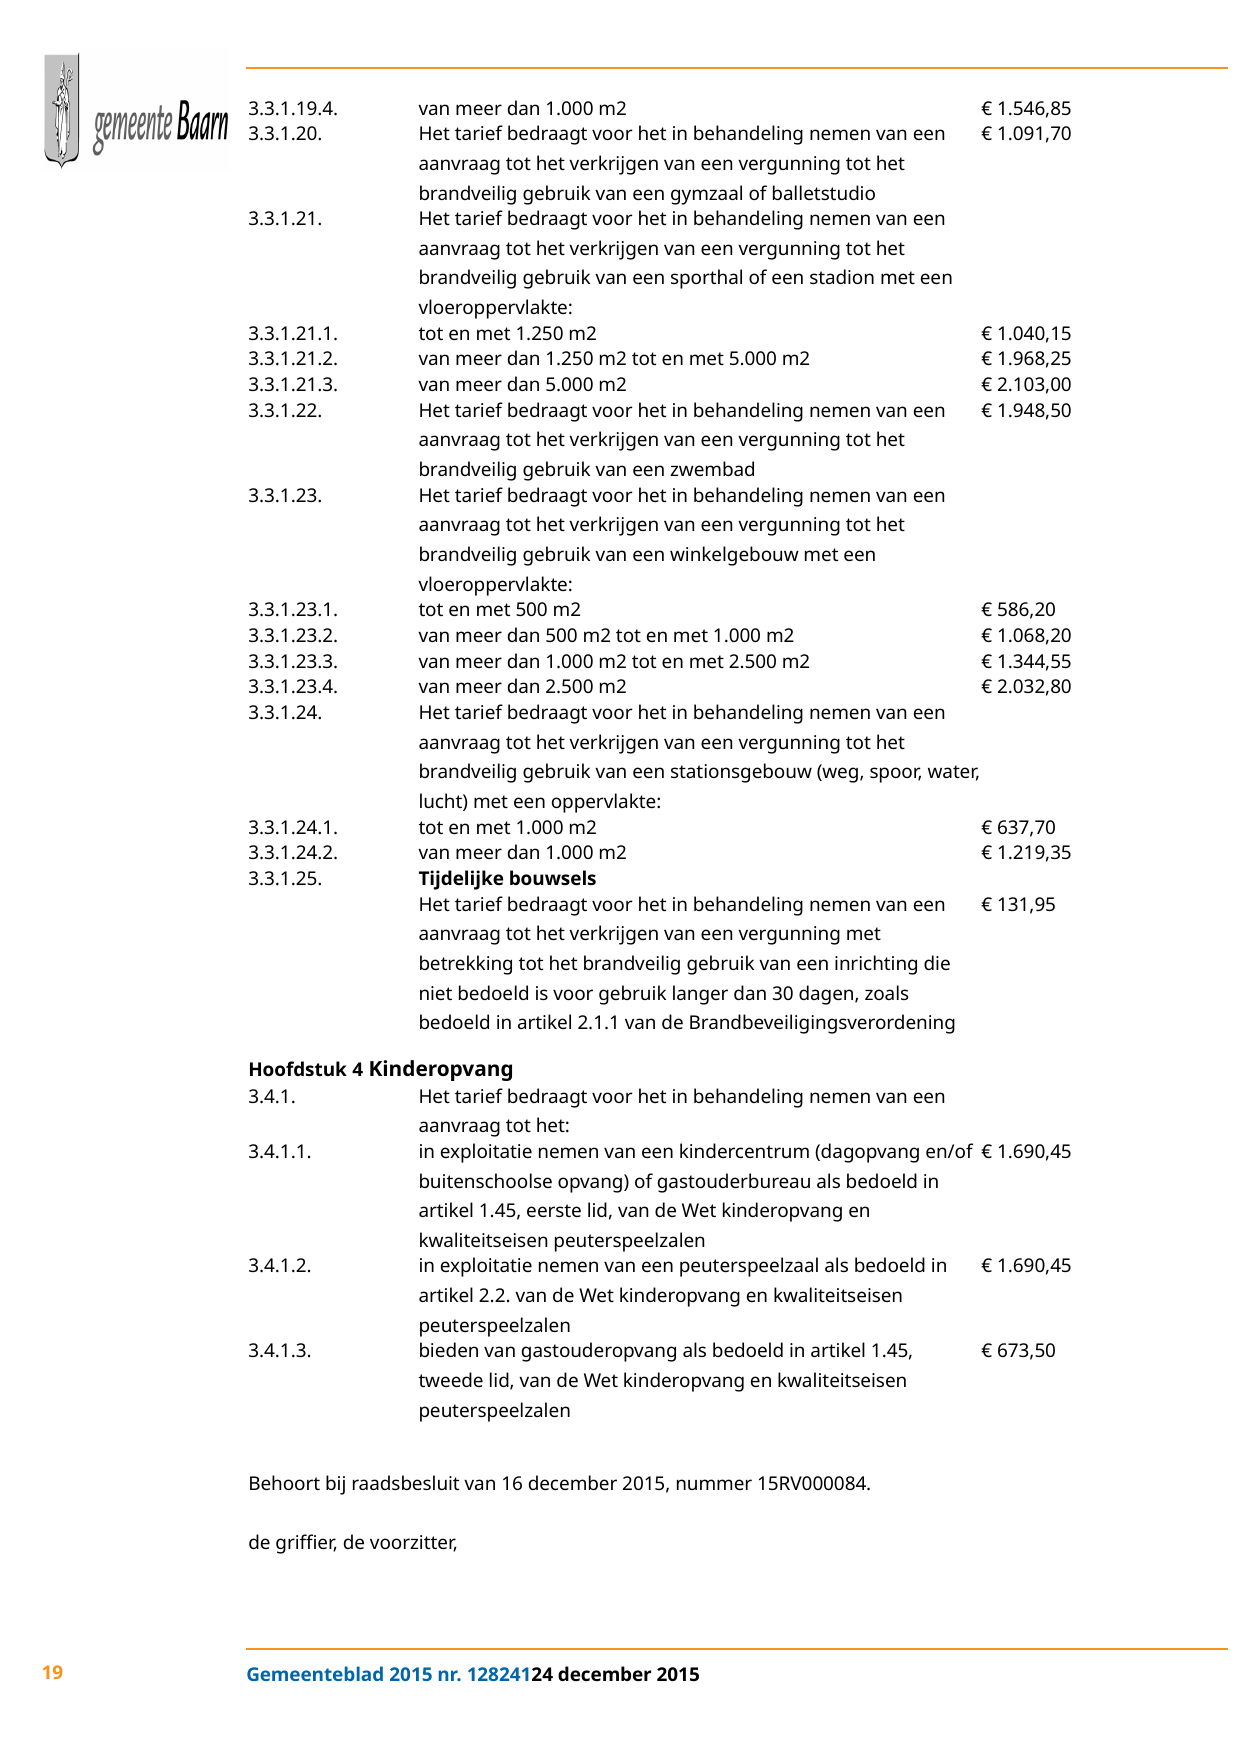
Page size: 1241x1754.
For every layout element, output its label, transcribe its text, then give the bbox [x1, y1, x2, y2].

table_cell 3.3.1.23.3. [248, 648, 418, 674]
table_cell van meer dan 5.000 m2 [418, 371, 981, 397]
table_cell Het tarief bedraagt voor het in behandeling nemen van een aanvraag tot het verkrijgen van een vergunning tot het brandveilig gebruik van een zwembad [418, 397, 981, 482]
table_header 3.4.1. [248, 1083, 418, 1138]
table_cell [981, 205, 1152, 320]
table_cell 3.3.1.23.2. [248, 622, 418, 648]
table_cell € 1.344,55 [981, 648, 1152, 674]
table_cell € 1.690,45 [981, 1138, 1152, 1253]
table_cell € 2.103,00 [981, 371, 1152, 397]
table_cell 3.3.1.21. [248, 205, 418, 320]
table_cell € 2.032,80 [981, 674, 1152, 699]
table_cell 3.3.1.24. [248, 699, 418, 814]
table_cell tot en met 1.000 m2 [418, 814, 981, 839]
table_cell € 1.968,25 [981, 346, 1152, 371]
table_cell 3.3.1.20. [248, 121, 418, 205]
picture [41, 47, 231, 172]
table_cell 3.4.1.3. [248, 1338, 418, 1422]
table_header Het tarief bedraagt voor het in behandeling nemen van een aanvraag tot het: [418, 1083, 981, 1138]
table_cell € 1.068,20 [981, 622, 1152, 648]
table_cell 3.3.1.24.1. [248, 814, 418, 839]
text Behoort bij raadsbesluit van 16 december 2015, nummer 15RV000084. [248, 1470, 1152, 1496]
table_cell 3.3.1.19.4. [248, 95, 418, 121]
table_cell [981, 699, 1152, 814]
table_cell 3.4.1.1. [248, 1138, 418, 1253]
table_cell van meer dan 1.250 m2 tot en met 5.000 m2 [418, 346, 981, 371]
table_cell € 586,20 [981, 596, 1152, 622]
table_cell 3.3.1.22. [248, 397, 418, 482]
table_cell € 1.690,45 [981, 1253, 1152, 1338]
text Hoofdstuk 4 Kinderopvang [248, 1054, 1152, 1083]
table_cell 3.3.1.21.3. [248, 371, 418, 397]
table_cell [981, 865, 1152, 891]
table_cell Het tarief bedraagt voor het in behandeling nemen van een aanvraag tot het verkrijgen van een vergunning tot het brandveilig gebruik van een gymzaal of balletstudio [418, 121, 981, 205]
table_cell Het tarief bedraagt voor het in behandeling nemen van een aanvraag tot het verkrijgen van een vergunning tot het brandveilig gebruik van een sporthal of een stadion met een vloeroppervlakte: [418, 205, 981, 320]
table_cell € 673,50 [981, 1338, 1152, 1422]
table_cell van meer dan 1.000 m2 [418, 95, 981, 121]
table_cell € 1.219,35 [981, 840, 1152, 865]
table_cell 3.3.1.23. [248, 482, 418, 596]
text de griffier, de voorzitter, [248, 1529, 1152, 1555]
table_cell tot en met 500 m2 [418, 596, 981, 622]
table_cell van meer dan 1.000 m2 tot en met 2.500 m2 [418, 648, 981, 674]
table_cell van meer dan 500 m2 tot en met 1.000 m2 [418, 622, 981, 648]
table_cell € 131,95 [981, 891, 1152, 1035]
table_cell € 1.948,50 [981, 397, 1152, 482]
table_header [981, 1083, 1152, 1138]
table_cell van meer dan 2.500 m2 [418, 674, 981, 699]
table_cell 3.3.1.25. [248, 865, 418, 891]
table_cell bieden van gastouderopvang als bedoeld in artikel 1.45, tweede lid, van de Wet kinderopvang en kwaliteitseisen peuterspeelzalen [418, 1338, 981, 1422]
table_cell € 1.091,70 [981, 121, 1152, 205]
table_cell [981, 482, 1152, 596]
table_cell € 1.546,85 [981, 95, 1152, 121]
table_cell 3.3.1.21.2. [248, 346, 418, 371]
table_cell van meer dan 1.000 m2 [418, 840, 981, 865]
table_cell [248, 891, 418, 1035]
table_cell tot en met 1.250 m2 [418, 320, 981, 346]
table_cell Het tarief bedraagt voor het in behandeling nemen van een aanvraag tot het verkrijgen van een vergunning tot het brandveilig gebruik van een stationsgebouw (weg, spoor, water, lucht) met een oppervlakte: [418, 699, 981, 814]
table_cell € 637,70 [981, 814, 1152, 839]
table_cell Het tarief bedraagt voor het in behandeling nemen van een aanvraag tot het verkrijgen van een vergunning met betrekking tot het brandveilig gebruik van een inrichting die niet bedoeld is voor gebruik langer dan 30 dagen, zoals bedoeld in artikel 2.1.1 van de Brandbeveiligingsverordening [418, 891, 981, 1035]
table_cell 3.3.1.23.1. [248, 596, 418, 622]
table_cell Het tarief bedraagt voor het in behandeling nemen van een aanvraag tot het verkrijgen van een vergunning tot het brandveilig gebruik van een winkelgebouw met een vloeroppervlakte: [418, 482, 981, 596]
table_cell 3.3.1.21.1. [248, 320, 418, 346]
table_cell € 1.040,15 [981, 320, 1152, 346]
table_cell 3.4.1.2. [248, 1253, 418, 1338]
table_cell 3.3.1.24.2. [248, 840, 418, 865]
table_cell in exploitatie nemen van een kindercentrum (dagopvang en/of buitenschoolse opvang) of gastouderbureau als bedoeld in artikel 1.45, eerste lid, van de Wet kinderopvang en kwaliteitseisen peuterspeelzalen [418, 1138, 981, 1253]
table_cell 3.3.1.23.4. [248, 674, 418, 699]
table_cell Tijdelijke bouwsels [418, 865, 981, 891]
table_cell in exploitatie nemen van een peuterspeelzaal als bedoeld in artikel 2.2. van de Wet kinderopvang en kwaliteitseisen peuterspeelzalen [418, 1253, 981, 1338]
